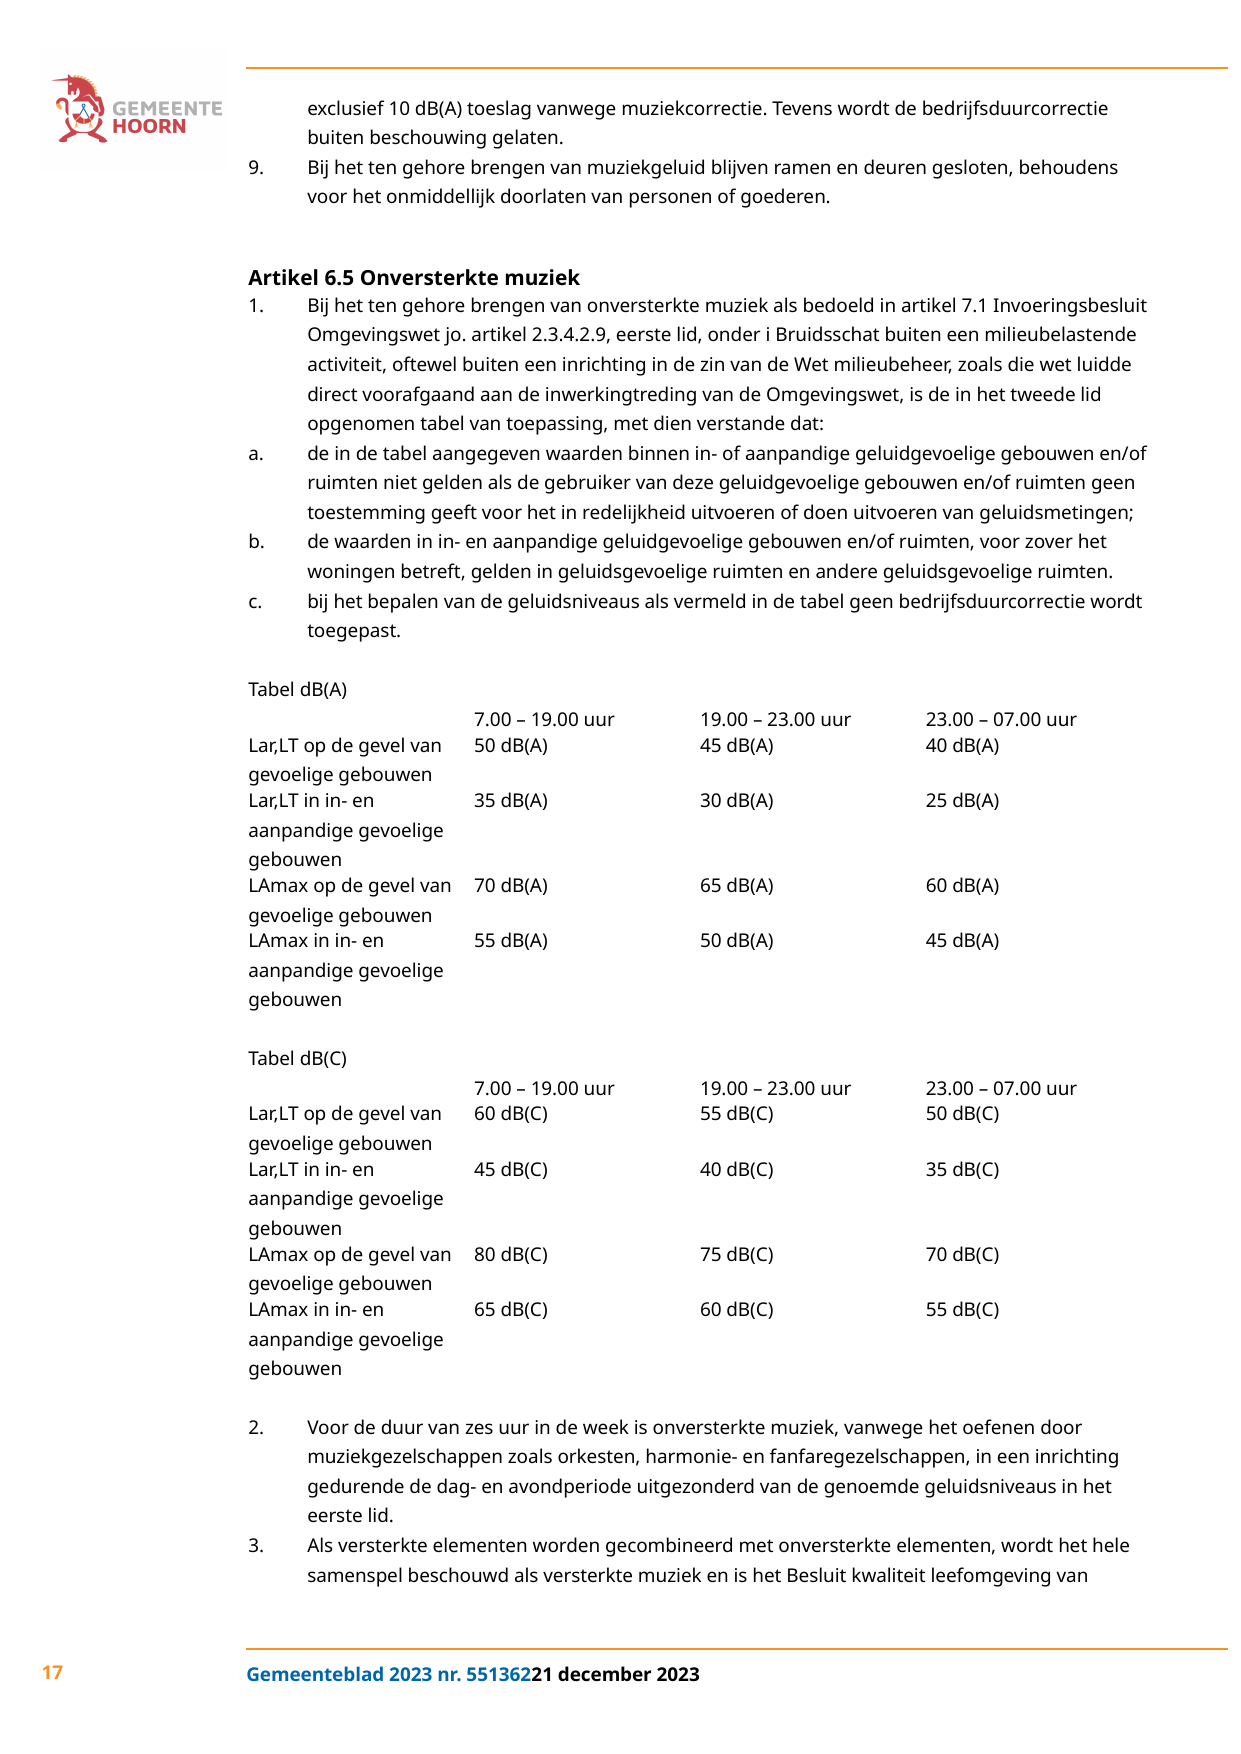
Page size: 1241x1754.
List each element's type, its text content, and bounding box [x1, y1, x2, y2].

table_cell 55 dB(C) [700, 1101, 926, 1156]
table_header [248, 706, 474, 732]
list bij het bepalen van de geluidsniveaus als vermeld in de tabel geen bedrijfsduurcorrectie wordt toegepast. [248, 588, 1152, 643]
table_cell 50 dB(A) [700, 928, 926, 1012]
table_cell 75 dB(C) [700, 1241, 926, 1296]
table_header 7.00 – 19.00 uur [474, 706, 700, 732]
table_cell 55 dB(C) [926, 1296, 1152, 1381]
table_cell Lar,LT op de gevel van gevoelige gebouwen [248, 732, 474, 787]
table_cell 40 dB(A) [926, 732, 1152, 787]
table_cell 35 dB(C) [926, 1156, 1152, 1241]
table_cell 80 dB(C) [474, 1241, 700, 1296]
table_cell LAmax in in- en aanpandige gevoelige gebouwen [248, 1296, 474, 1381]
list Voor de duur van zes uur in de week is onversterkte muziek, vanwege het oefenen door muziekgezelschappen zoals orkesten, harmonie- en fanfaregezelschappen, in een inrichting gedurende de dag- en avondperiode uitgezonderd van de genoemde geluidsniveaus in het eerste lid. [248, 1414, 1152, 1528]
table_cell 70 dB(C) [926, 1241, 1152, 1296]
table_cell 50 dB(C) [926, 1101, 1152, 1156]
list Bij het ten gehore brengen van muziekgeluid blijven ramen en deuren gesloten, behoudens voor het onmiddellijk doorlaten van personen of goederen. [248, 154, 1152, 209]
table_header 23.00 – 07.00 uur [926, 706, 1152, 732]
table_cell 25 dB(A) [926, 787, 1152, 872]
list de in de tabel aangegeven waarden binnen in- of aanpandige geluidgevoelige gebouwen en/of ruimten niet gelden als de gebruiker van deze geluidgevoelige gebouwen en/of ruimten geen toestemming geeft voor het in redelijkheid uitvoeren of doen uitvoeren van geluidsmetingen; [248, 440, 1152, 525]
table_cell 35 dB(A) [474, 787, 700, 872]
table_cell 60 dB(C) [700, 1296, 926, 1381]
table_cell Lar,LT in in- en aanpandige gevoelige gebouwen [248, 1156, 474, 1241]
table_cell LAmax op de gevel van gevoelige gebouwen [248, 872, 474, 927]
list exclusief 10 dB(A) toeslag vanwege muziekcorrectie. Tevens wordt de bedrijfsduurcorrectie buiten beschouwing gelaten. [248, 95, 1152, 150]
table_cell LAmax op de gevel van gevoelige gebouwen [248, 1241, 474, 1296]
list Als versterkte elementen worden gecombineerd met onversterkte elementen, wordt het hele samenspel beschouwd als versterkte muziek en is het Besluit kwaliteit leefomgeving van [248, 1532, 1152, 1587]
table_header [248, 1075, 474, 1101]
table_header 19.00 – 23.00 uur [700, 706, 926, 732]
table_cell 60 dB(C) [474, 1101, 700, 1156]
table_cell Lar,LT op de gevel van gevoelige gebouwen [248, 1101, 474, 1156]
table_cell 45 dB(A) [926, 928, 1152, 1012]
table_cell 65 dB(A) [700, 872, 926, 927]
table_header 7.00 – 19.00 uur [474, 1075, 700, 1101]
table_cell 55 dB(A) [474, 928, 700, 1012]
table_cell Lar,LT in in- en aanpandige gevoelige gebouwen [248, 787, 474, 872]
picture [41, 47, 231, 172]
table_cell 45 dB(C) [474, 1156, 700, 1241]
table_header 19.00 – 23.00 uur [700, 1075, 926, 1101]
table_cell 30 dB(A) [700, 787, 926, 872]
table_cell LAmax in in- en aanpandige gevoelige gebouwen [248, 928, 474, 1012]
text Tabel dB(A) [248, 677, 1152, 702]
text Artikel 6.5 Onversterkte muziek [248, 263, 1152, 292]
table_cell 50 dB(A) [474, 732, 700, 787]
table_header 23.00 – 07.00 uur [926, 1075, 1152, 1101]
table_cell 40 dB(C) [700, 1156, 926, 1241]
text Tabel dB(C) [248, 1045, 1152, 1071]
table_cell 70 dB(A) [474, 872, 700, 927]
list de waarden in in- en aanpandige geluidgevoelige gebouwen en/of ruimten, voor zover het woningen betreft, gelden in geluidsgevoelige ruimten en andere geluidsgevoelige ruimten. [248, 529, 1152, 584]
table_cell 65 dB(C) [474, 1296, 700, 1381]
table_cell 45 dB(A) [700, 732, 926, 787]
list Bij het ten gehore brengen van onversterkte muziek als bedoeld in artikel 7.1 Invoeringsbesluit Omgevingswet jo. artikel 2.3.4.2.9, eerste lid, onder i Bruidsschat buiten een milieubelastende activiteit, oftewel buiten een inrichting in de zin van de Wet milieubeheer, zoals die wet luidde direct voorafgaand aan de inwerkingtreding van de Omgevingswet, is de in het tweede lid opgenomen tabel van toepassing, met dien verstande dat: [248, 292, 1152, 436]
table_cell 60 dB(A) [926, 872, 1152, 927]
